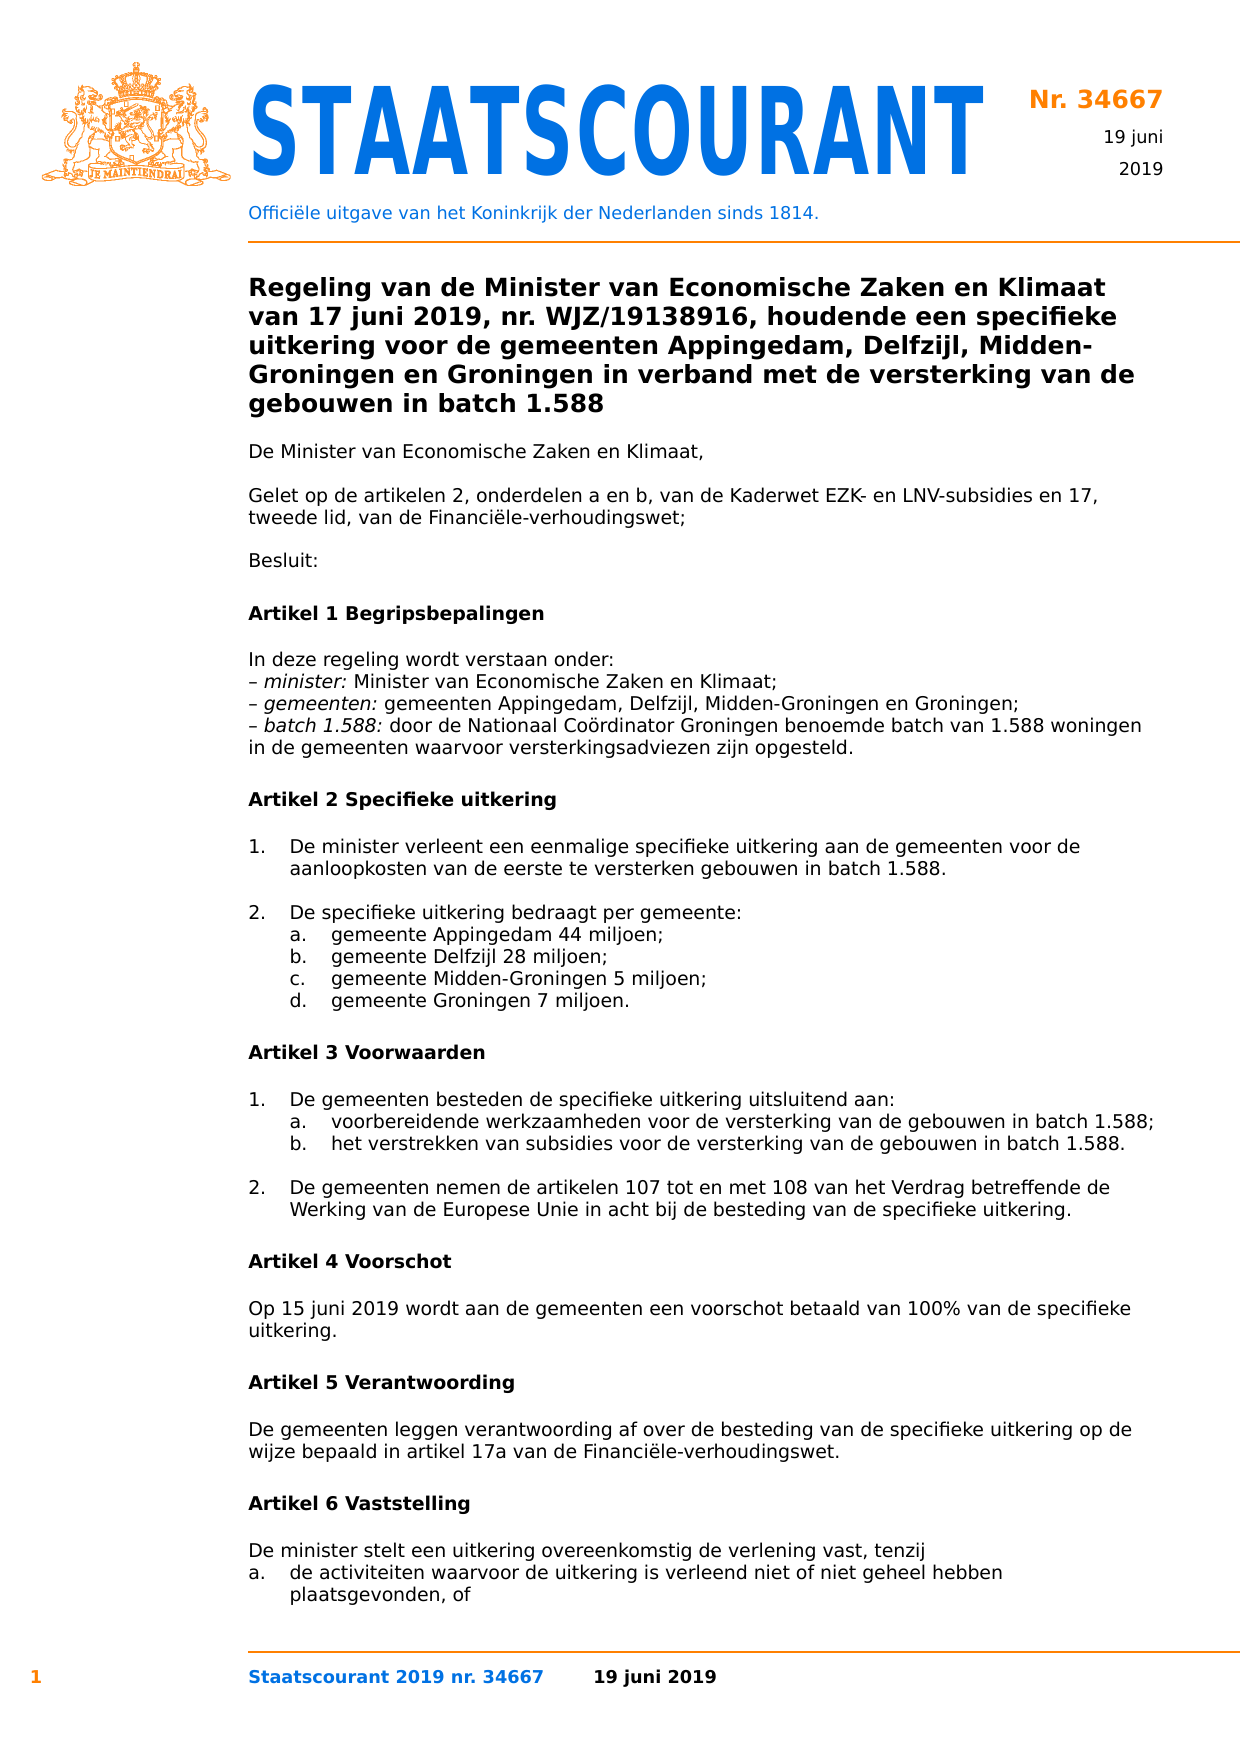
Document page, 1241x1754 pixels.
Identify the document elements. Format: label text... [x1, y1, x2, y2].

subtitle Artikel 2 Specifieke uitkering [248, 789, 1163, 811]
text a. de activiteiten waarvoor de uitkering is verleend niet of niet geheel hebben plaatsgevonden, of [248, 1562, 1163, 1606]
picture [41, 62, 231, 186]
text a. voorbereidende werkzaamheden voor de versterking van de gebouwen in batch 1.588; [289, 1111, 1163, 1133]
table_header Nr. 34667 [998, 62, 1240, 121]
subtitle Artikel 1 Begripsbepalingen [248, 602, 1163, 624]
subtitle Artikel 3 Voorwaarden [248, 1042, 1163, 1064]
text De Minister van Economische Zaken en Klimaat, [248, 441, 1163, 463]
subtitle Artikel 6 Vaststelling [248, 1493, 1163, 1514]
text d. gemeente Groningen 7 miljoen. [289, 990, 1163, 1012]
text De gemeenten leggen verantwoording af over de besteding van de specifieke uitkering op de wijze bepaald in artikel 17a van de Financiële-verhoudingswet. [248, 1419, 1163, 1463]
text – batch 1.588: door de Nationaal Coördinator Groningen benoemde batch van 1.588 woningen in de gemeenten waarvoor versterkingsadviezen zijn opgesteld. [248, 715, 1163, 759]
text Gelet op de artikelen 2, onderdelen a en b, van de Kaderwet EZK- en LNV-subsidies en 17, tweede lid, van de Financiële-verhoudingswet; [248, 484, 1163, 528]
text c. gemeente Midden-Groningen 5 miljoen; [289, 968, 1163, 990]
text b. gemeente Delfzijl 28 miljoen; [289, 946, 1163, 968]
text Op 15 juni 2019 wordt aan de gemeenten een voorschot betaald van 100% van de specifieke uitkering. [248, 1298, 1163, 1342]
text 1. De minister verleent een eenmalige specifieke uitkering aan de gemeenten voor de aanloopkosten van de eerste te versterken gebouwen in batch 1.588. [248, 836, 1163, 880]
table_header [25, 62, 248, 241]
text b. het verstrekken van subsidies voor de versterking van de gebouwen in batch 1.588. [289, 1133, 1163, 1155]
table_cell Officiële uitgave van het Koninkrijk der Nederlanden sinds 1814. [248, 203, 1240, 241]
text De minister stelt een uitkering overeenkomstig de verlening vast, tenzij [248, 1539, 1163, 1562]
text 2. De gemeenten nemen de artikelen 107 tot en met 108 van het Verdrag betreffende de Werking van de Europese Unie in acht bij de besteding van de specifieke uitkering. [248, 1177, 1163, 1221]
table_cell 19 juni [998, 121, 1240, 153]
text Besluit: [248, 550, 1163, 572]
table_cell 2019 [998, 153, 1240, 203]
subtitle Artikel 4 Voorschot [248, 1251, 1163, 1273]
text In deze regeling wordt verstaan onder: [248, 649, 1163, 671]
table_header STAATSCOURANT [248, 62, 998, 203]
text – gemeenten: gemeenten Appingedam, Delfzijl, Midden-Groningen en Groningen; [248, 693, 1163, 715]
subtitle Regeling van de Minister van Economische Zaken en Klimaat van 17 juni 2019, nr. WJZ/19138916, houdende een specifieke uitkering voor de gemeenten Appingedam, Delfzijl, Midden-Groningen en Groningen in verband met de versterking van de gebouwen in batch 1.588 [248, 273, 1163, 419]
subtitle Artikel 5 Verantwoording [248, 1372, 1163, 1394]
text a. gemeente Appingedam 44 miljoen; [289, 924, 1163, 946]
text – minister: Minister van Economische Zaken en Klimaat; [248, 671, 1163, 693]
text 2. De specifieke uitkering bedraagt per gemeente: [248, 902, 1163, 924]
text 1. De gemeenten besteden de specifieke uitkering uitsluitend aan: [248, 1089, 1163, 1111]
